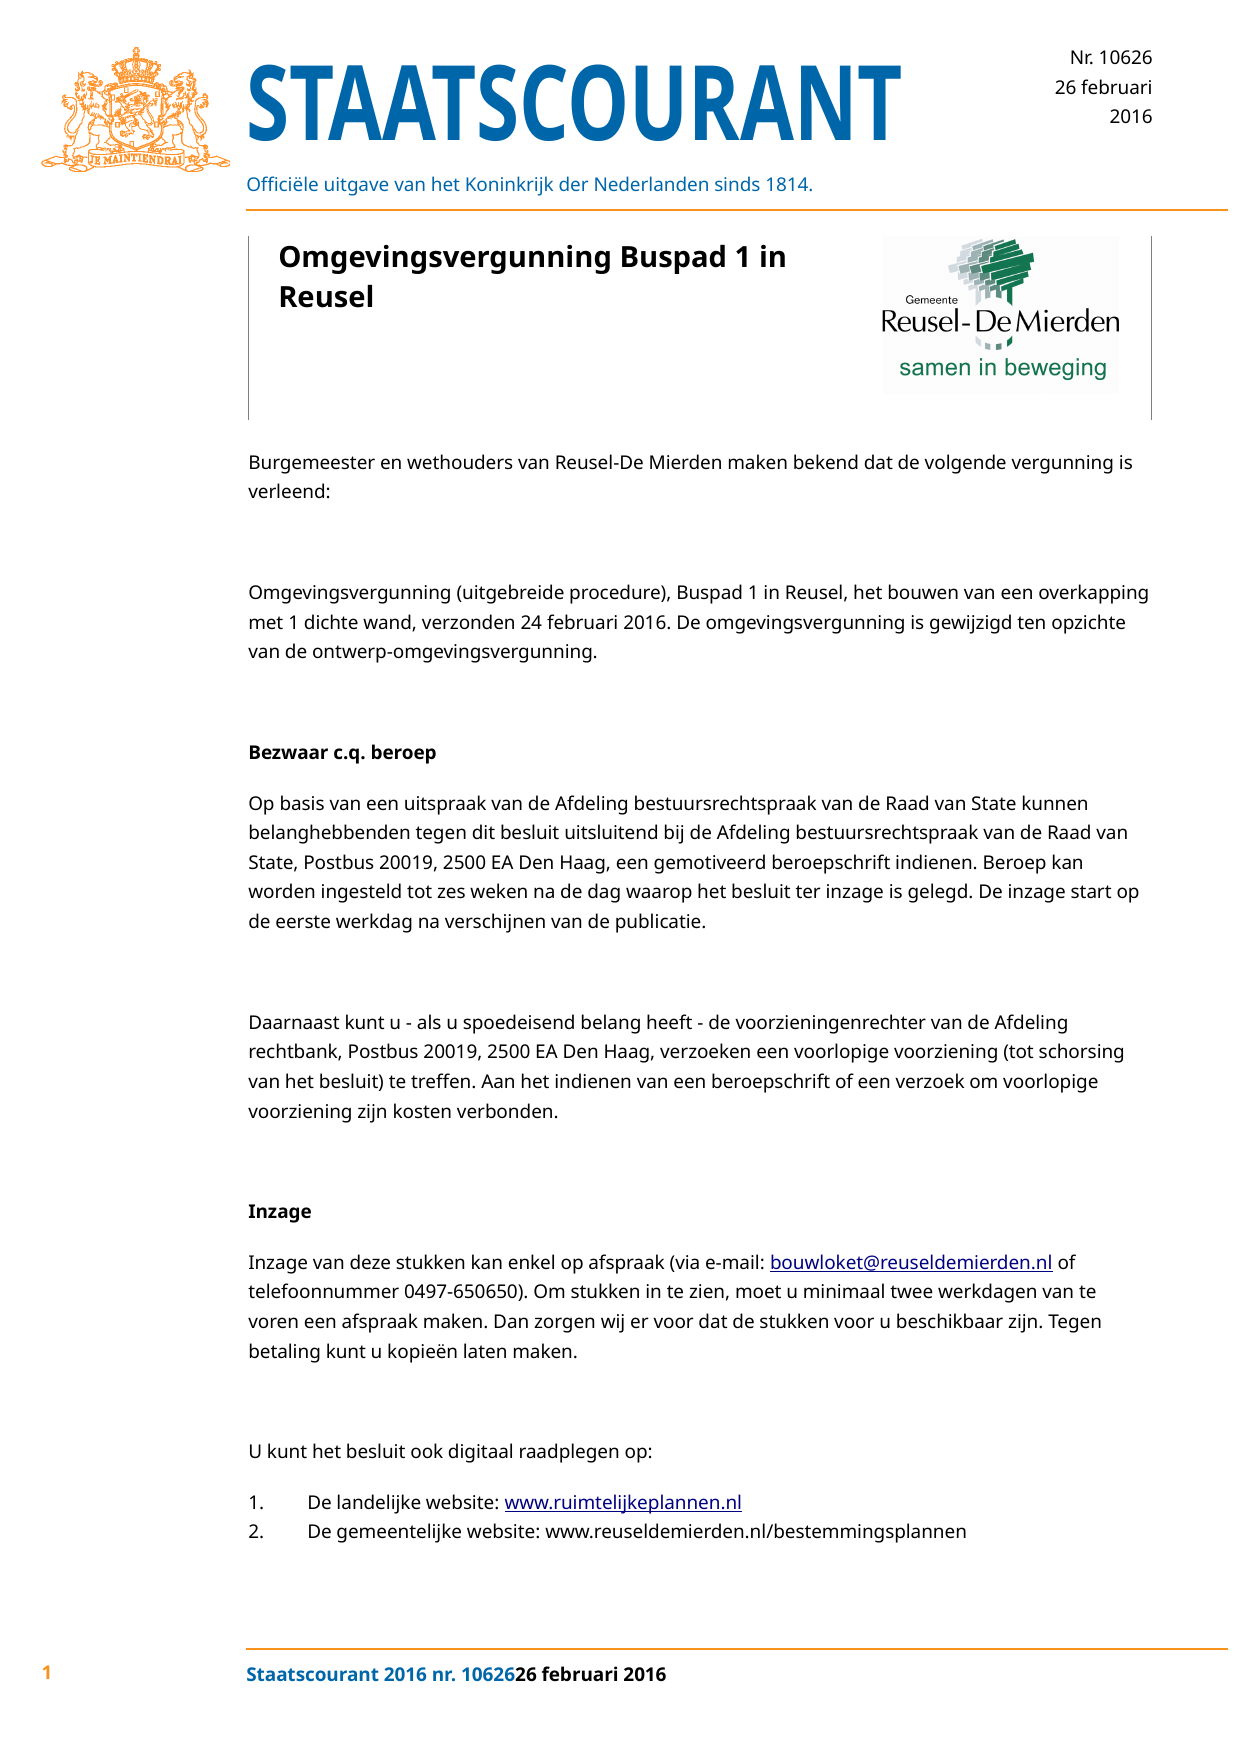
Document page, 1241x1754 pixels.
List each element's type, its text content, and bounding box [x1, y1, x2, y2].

table_header [850, 236, 1151, 420]
list De gemeentelijke website: www.reuseldemierden.nl/bestemmingsplannen [248, 1519, 1152, 1544]
text Daarnaast kunt u - als u spoedei­send belang heeft - de voorzieningenrechter van de Afdeling rechtbank, Postbus 20019, 2500 EA Den Haag, verzoeken een voorlopige voorziening (tot schorsing van het besluit) te treffen. Aan het indienen van een beroepschrift of een verzoek om voorlopige voorziening zijn kosten verbonden. [248, 1009, 1152, 1124]
text Bezwaar c.q. beroep [248, 739, 1152, 765]
text Omgevingsvergunning (uitgebreide procedure), Buspad 1 in Reusel, het bouwen van een overkapping met 1 dichte wand, verzonden 24 februari 2016. De omgevingsvergunning is gewijzigd ten opzichte van de ontwerp-omgevingsvergunning. [248, 579, 1152, 664]
picture [882, 236, 1119, 394]
list De landelijke website: www.ruimtelijkeplannen.nl [248, 1489, 1152, 1515]
text Inzage van deze stukken kan enkel op afspraak (via e-mail: bouwloket@reuseldemierden.nl of telefoonnummer 0497-650650). Om stukken in te zien, moet u minimaal twee werkdagen van te voren een afspraak maken. Dan zorgen wij er voor dat de stukken voor u beschikbaar zijn. Tegen betaling kunt u kopieën laten maken. [248, 1249, 1152, 1364]
text U kunt het besluit ook digitaal raadplegen op: [248, 1439, 1152, 1464]
picture [41, 47, 231, 172]
table_header Omgevingsvergunning Buspad 1 in Reusel [249, 236, 850, 420]
text Burgemeester en wethouders van Reusel-De Mierden maken bekend dat de volgende vergunning is verleend: [248, 449, 1152, 504]
text Inzage [248, 1199, 1152, 1224]
text Op basis van een uitspraak van de Afdeling bestuursrechtspraak van de Raad van State kunnen belanghebbenden tegen dit besluit uitsluitend bij de Afdeling bestuursrechtspraak van de Raad van State, Postbus 20019, 2500 EA Den Haag, een gemotiveerd beroepschrift indienen. Beroep kan worden ingesteld tot zes weken na de dag waarop het besluit ter inzage is gelegd. De inzage start op de eerste werkdag na verschijnen van de publicatie. [248, 790, 1152, 934]
